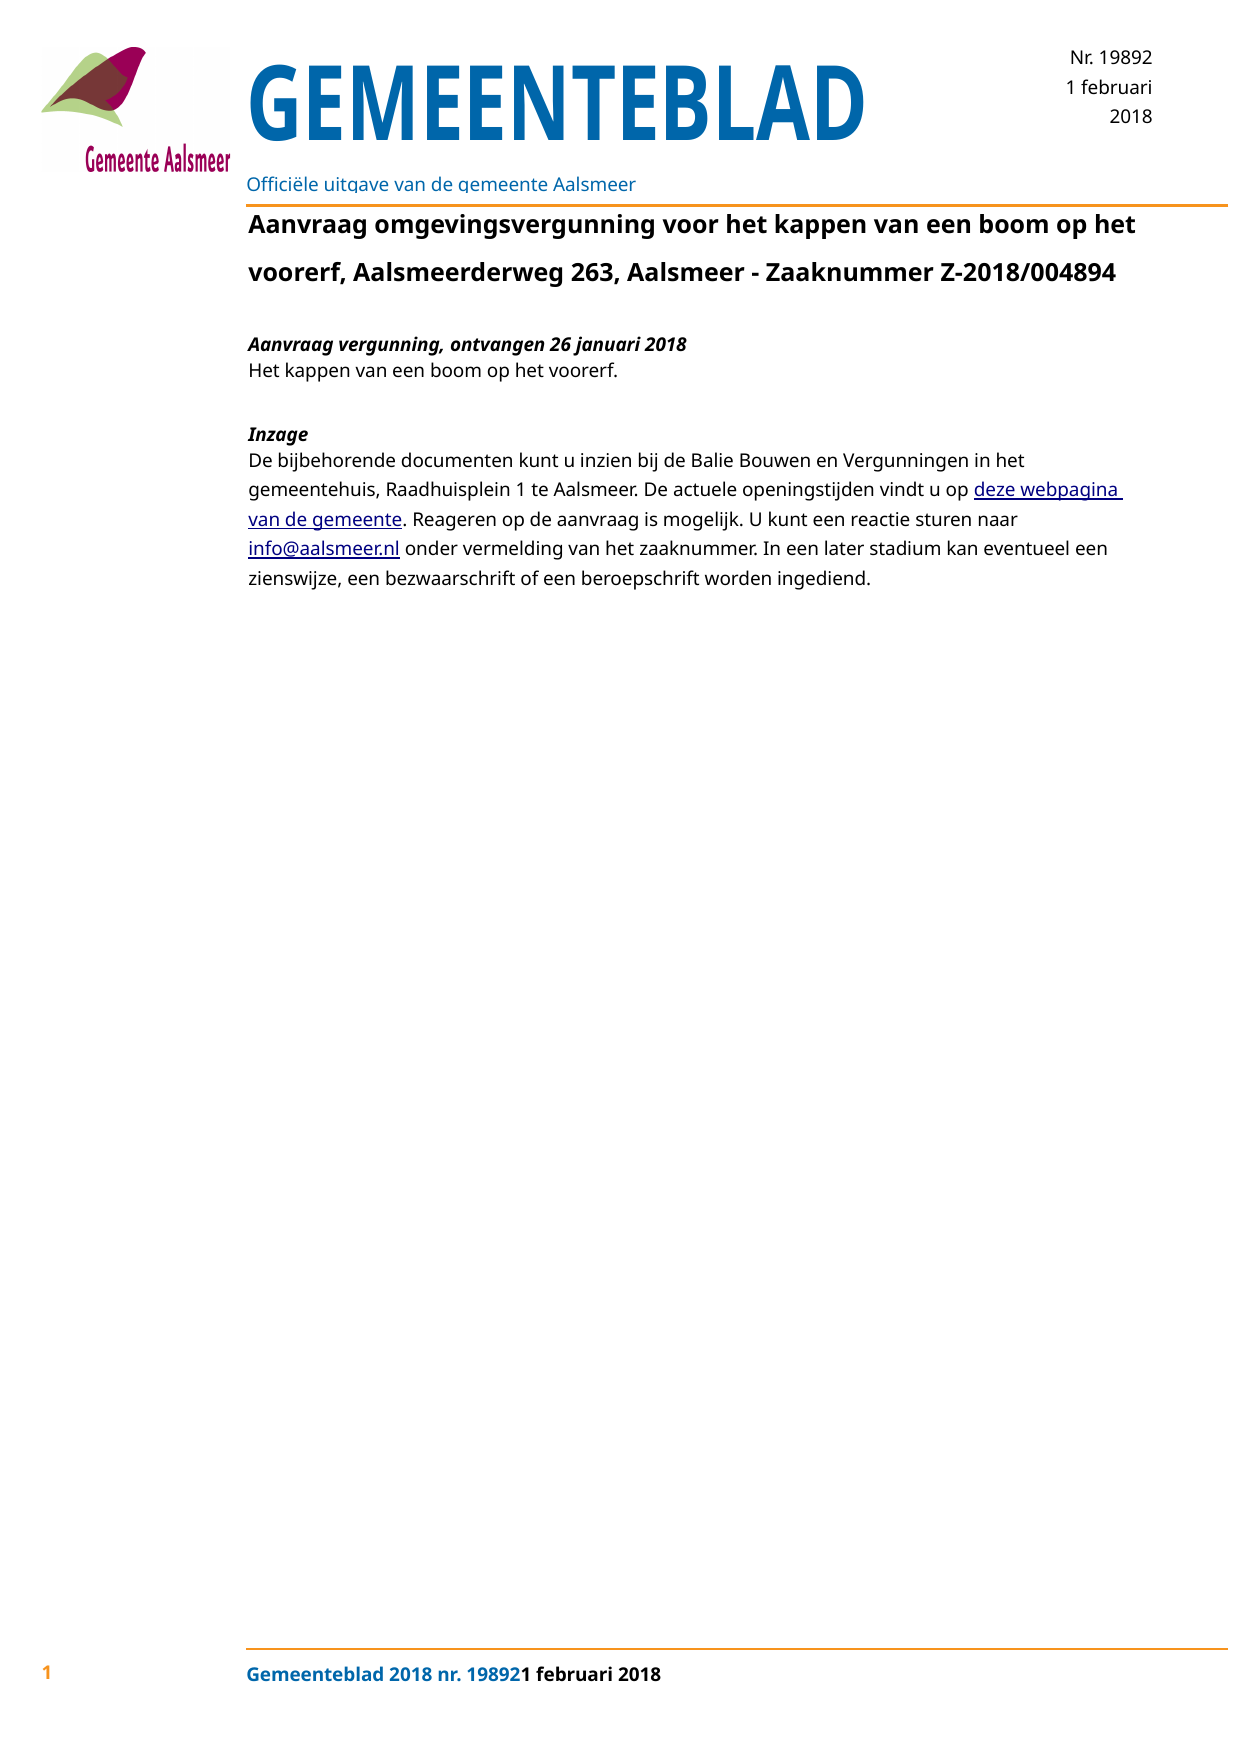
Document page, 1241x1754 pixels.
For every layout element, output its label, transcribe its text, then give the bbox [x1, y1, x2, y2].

text ​ [248, 616, 1152, 641]
text De bijbehorende documenten kunt u inzien bij de Balie Bouwen en Vergunningen in het gemeentehuis, Raadhuisplein 1 te Aalsmeer. De actuele openingstijden vindt u op deze webpagina van de gemeente. Reageren op de aanvraag is mogelijk. U kunt een reactie sturen naar info@aalsmeer.nl onder vermelding van het zaaknummer. In een later stadium kan eventueel een zienswijze, een bezwaarschrift of een beroepschrift worden ingediend. [248, 447, 1152, 591]
text Aanvraag vergunning, ontvangen 26 januari 2018 [248, 331, 1152, 357]
text Aanvraag omgevingsvergunning voor het kappen van een boom op het voorerf, Aalsmeerderweg 263, Aalsmeer - Zaaknummer Z-2018/004894 [248, 207, 1152, 288]
text Inzage [248, 421, 1152, 447]
text Het kappen van een boom op het voorerf. [248, 357, 1152, 383]
picture [41, 47, 231, 172]
